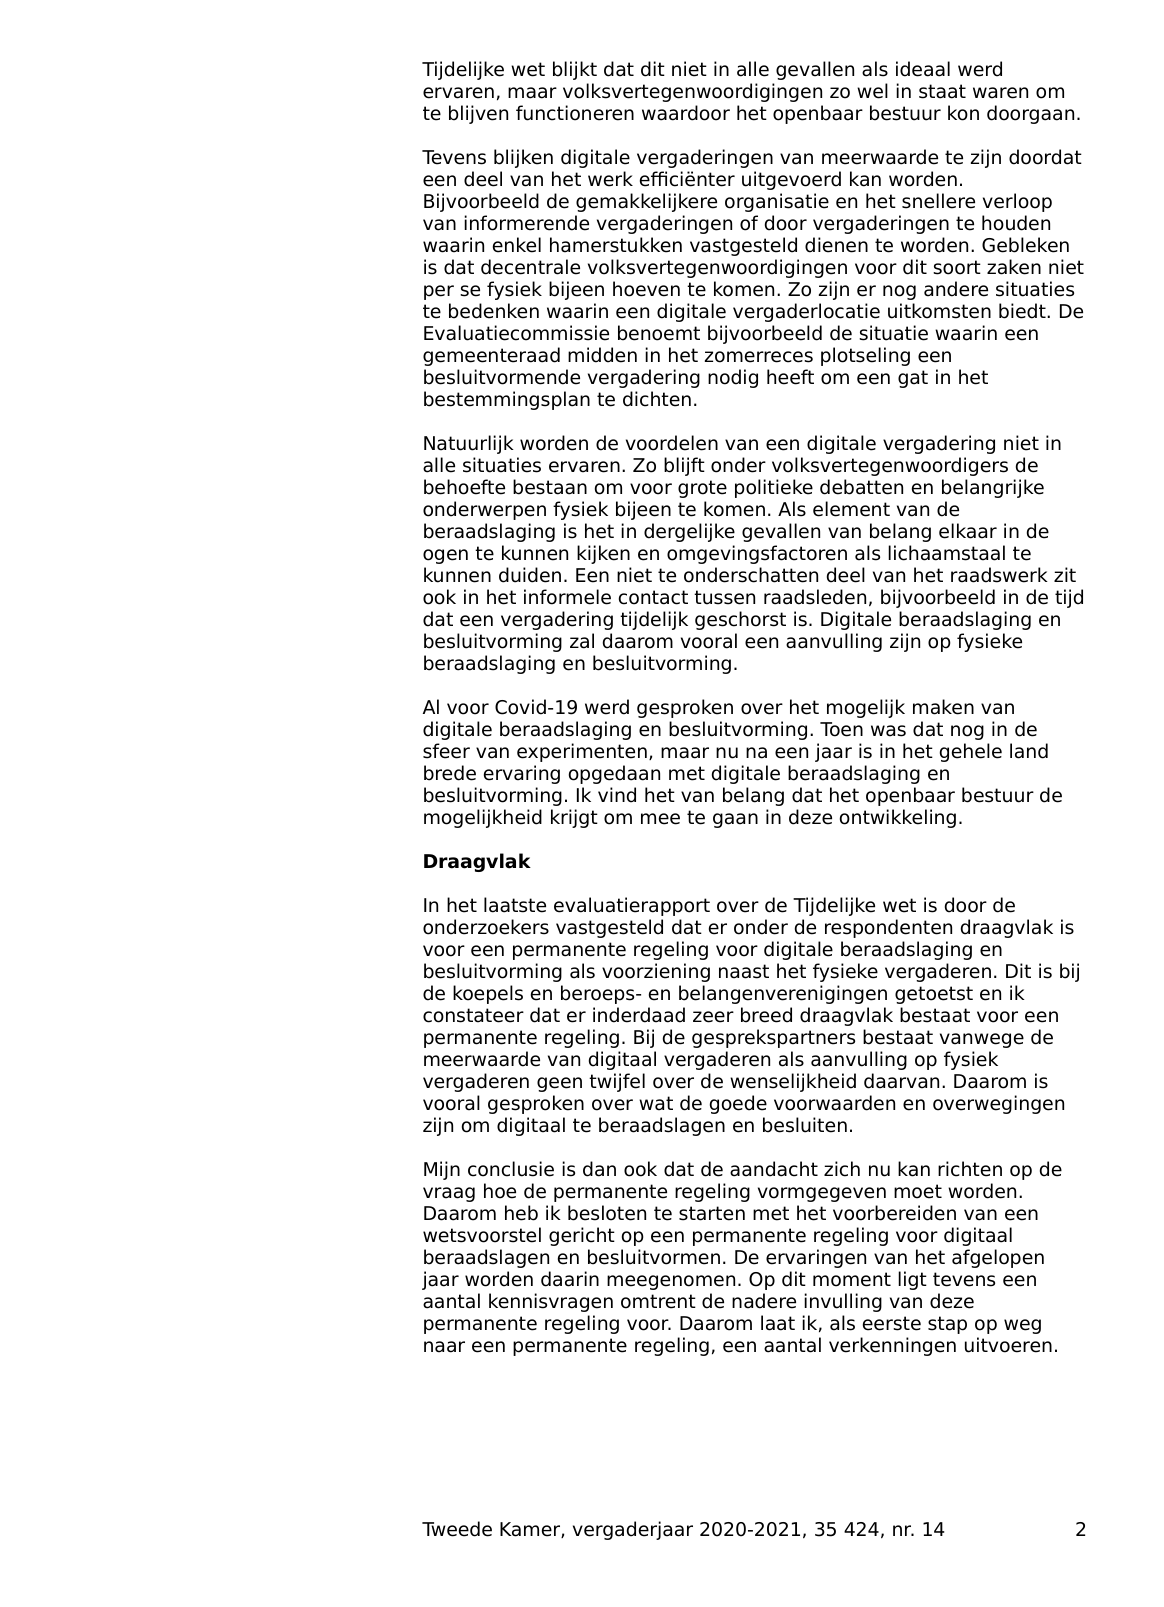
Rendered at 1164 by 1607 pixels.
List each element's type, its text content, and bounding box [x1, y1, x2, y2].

text In het laatste evaluatierapport over de Tijdelijke wet is door de onderzoekers vastgesteld dat er onder de respondenten draagvlak is voor een permanente regeling voor digitale beraadslaging en besluitvorming als voorziening naast het fysieke vergaderen. Dit is bij de koepels en beroeps- en belangenverenigingen getoetst en ik constateer dat er inderdaad zeer breed draagvlak bestaat voor een permanente regeling. Bij de gesprekspartners bestaat vanwege de meerwaarde van digitaal vergaderen als aanvulling op fysiek vergaderen geen twijfel over de wenselijkheid daarvan. Daarom is vooral gesproken over wat de goede voorwaarden en overwegingen zijn om digitaal te beraadslagen en besluiten. [422, 895, 1087, 1137]
subtitle Draagvlak [422, 851, 1087, 873]
text Tevens blijken digitale vergaderingen van meerwaarde te zijn doordat een deel van het werk efficiënter uitgevoerd kan worden. Bijvoorbeeld de gemakkelijkere organisatie en het snellere verloop van informerende vergaderingen of door vergaderingen te houden waarin enkel hamerstukken vastgesteld dienen te worden. Gebleken is dat decentrale volksvertegenwoordigingen voor dit soort zaken niet per se fysiek bijeen hoeven te komen. Zo zijn er nog andere situaties te bedenken waarin een digitale vergaderlocatie uitkomsten biedt. De Evaluatiecommissie benoemt bijvoorbeeld de situatie waarin een gemeenteraad midden in het zomerreces plotseling een besluitvormende vergadering nodig heeft om een gat in het bestemmingsplan te dichten. [422, 147, 1087, 411]
text Al voor Covid-19 werd gesproken over het mogelijk maken van digitale beraadslaging en besluitvorming. Toen was dat nog in de sfeer van experimenten, maar nu na een jaar is in het gehele land brede ervaring opgedaan met digitale beraadslaging en besluitvorming. Ik vind het van belang dat het openbaar bestuur de mogelijkheid krijgt om mee te gaan in deze ontwikkeling. [422, 697, 1087, 829]
text Natuurlijk worden de voordelen van een digitale vergadering niet in alle situaties ervaren. Zo blijft onder volksvertegenwoordigers de behoefte bestaan om voor grote politieke debatten en belangrijke onderwerpen fysiek bijeen te komen. Als element van de beraadslaging is het in dergelijke gevallen van belang elkaar in de ogen te kunnen kijken en omgevingsfactoren als lichaamstaal te kunnen duiden. Een niet te onderschatten deel van het raadswerk zit ook in het informele contact tussen raadsleden, bijvoorbeeld in de tijd dat een vergadering tijdelijk geschorst is. Digitale beraadslaging en besluitvorming zal daarom vooral een aanvulling zijn op fysieke beraadslaging en besluitvorming. [422, 433, 1087, 675]
text Tijdelijke wet blijkt dat dit niet in alle gevallen als ideaal werd ervaren, maar volksvertegenwoordigingen zo wel in staat waren om te blijven functioneren waardoor het openbaar bestuur kon doorgaan. [422, 59, 1087, 125]
text Mijn conclusie is dan ook dat de aandacht zich nu kan richten op de vraag hoe de permanente regeling vormgegeven moet worden. Daarom heb ik besloten te starten met het voorbereiden van een wetsvoorstel gericht op een permanente regeling voor digitaal beraadslagen en besluitvormen. De ervaringen van het afgelopen jaar worden daarin meegenomen. Op dit moment ligt tevens een aantal kennisvragen omtrent de nadere invulling van deze permanente regeling voor. Daarom laat ik, als eerste stap op weg naar een permanente regeling, een aantal verkenningen uitvoeren. [422, 1159, 1087, 1357]
